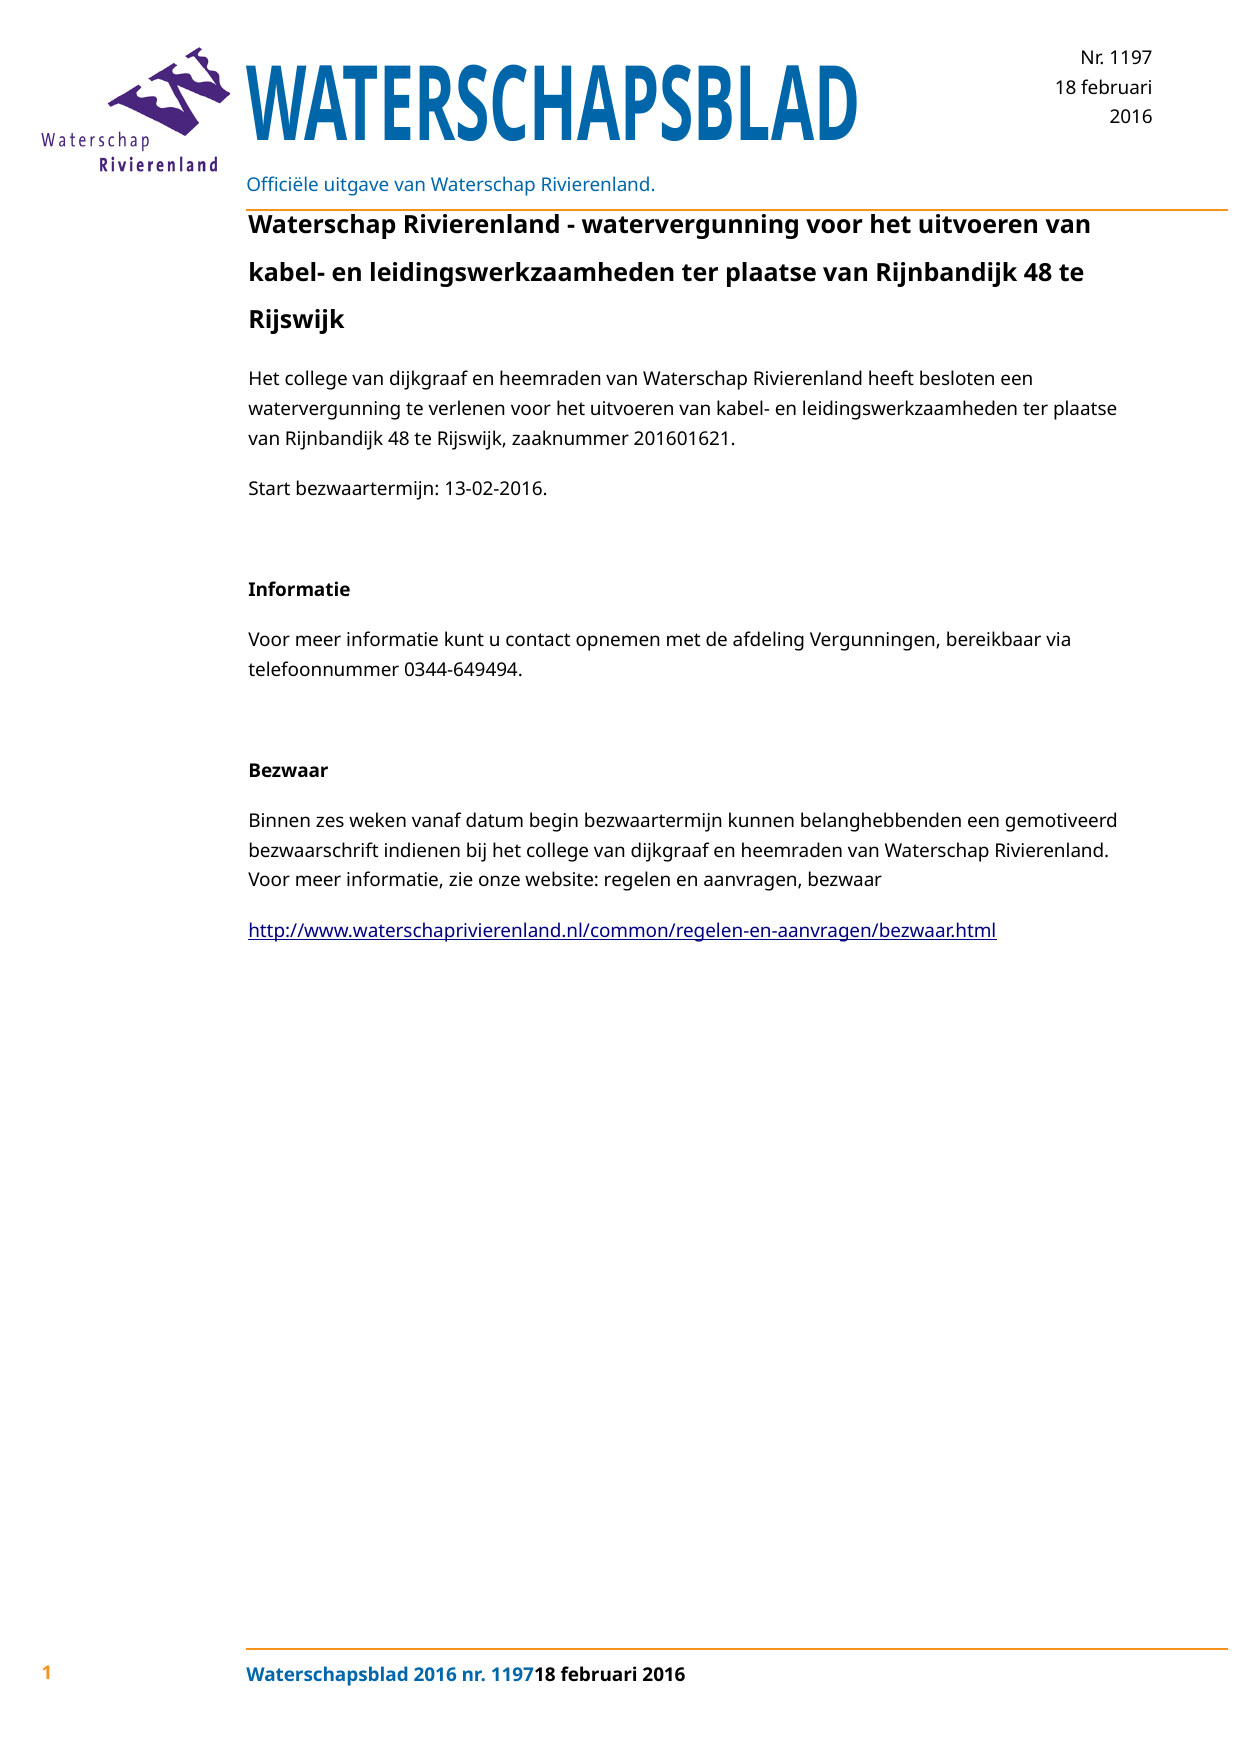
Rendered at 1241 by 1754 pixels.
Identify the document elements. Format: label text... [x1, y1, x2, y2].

text Voor meer informatie kunt u contact opnemen met de afdeling Vergunningen, bereikbaar via telefoonnummer 0344-649494. [248, 626, 1152, 682]
text Het college van dijkgraaf en heemraden van Waterschap Rivierenland heeft besloten een watervergunning te verlenen voor het uitvoeren van kabel- en leidingswerkzaamheden ter plaatse van Rijnbandijk 48 te Rijswijk, zaaknummer 201601621. [248, 366, 1152, 450]
text Waterschap Rivierenland - watervergunning voor het uitvoeren van kabel- en leidingswerkzaamheden ter plaatse van Rijnbandijk 48 te Rijswijk [248, 211, 1152, 336]
text Bezwaar [248, 757, 1152, 782]
text http://www.waterschaprivierenland.nl/common/regelen-en-aanvragen/bezwaar.html [248, 917, 1152, 942]
text Informatie [248, 576, 1152, 602]
picture [41, 47, 231, 172]
text Start bezwaartermijn: 13-02-2016. [248, 475, 1152, 501]
text Binnen zes weken vanaf datum begin bezwaartermijn kunnen belanghebbenden een gemotiveerd bezwaarschrift indienen bij het college van dijkgraaf en heemraden van Waterschap Rivierenland. Voor meer informatie, zie onze website: regelen en aanvragen, bezwaar [248, 807, 1152, 892]
